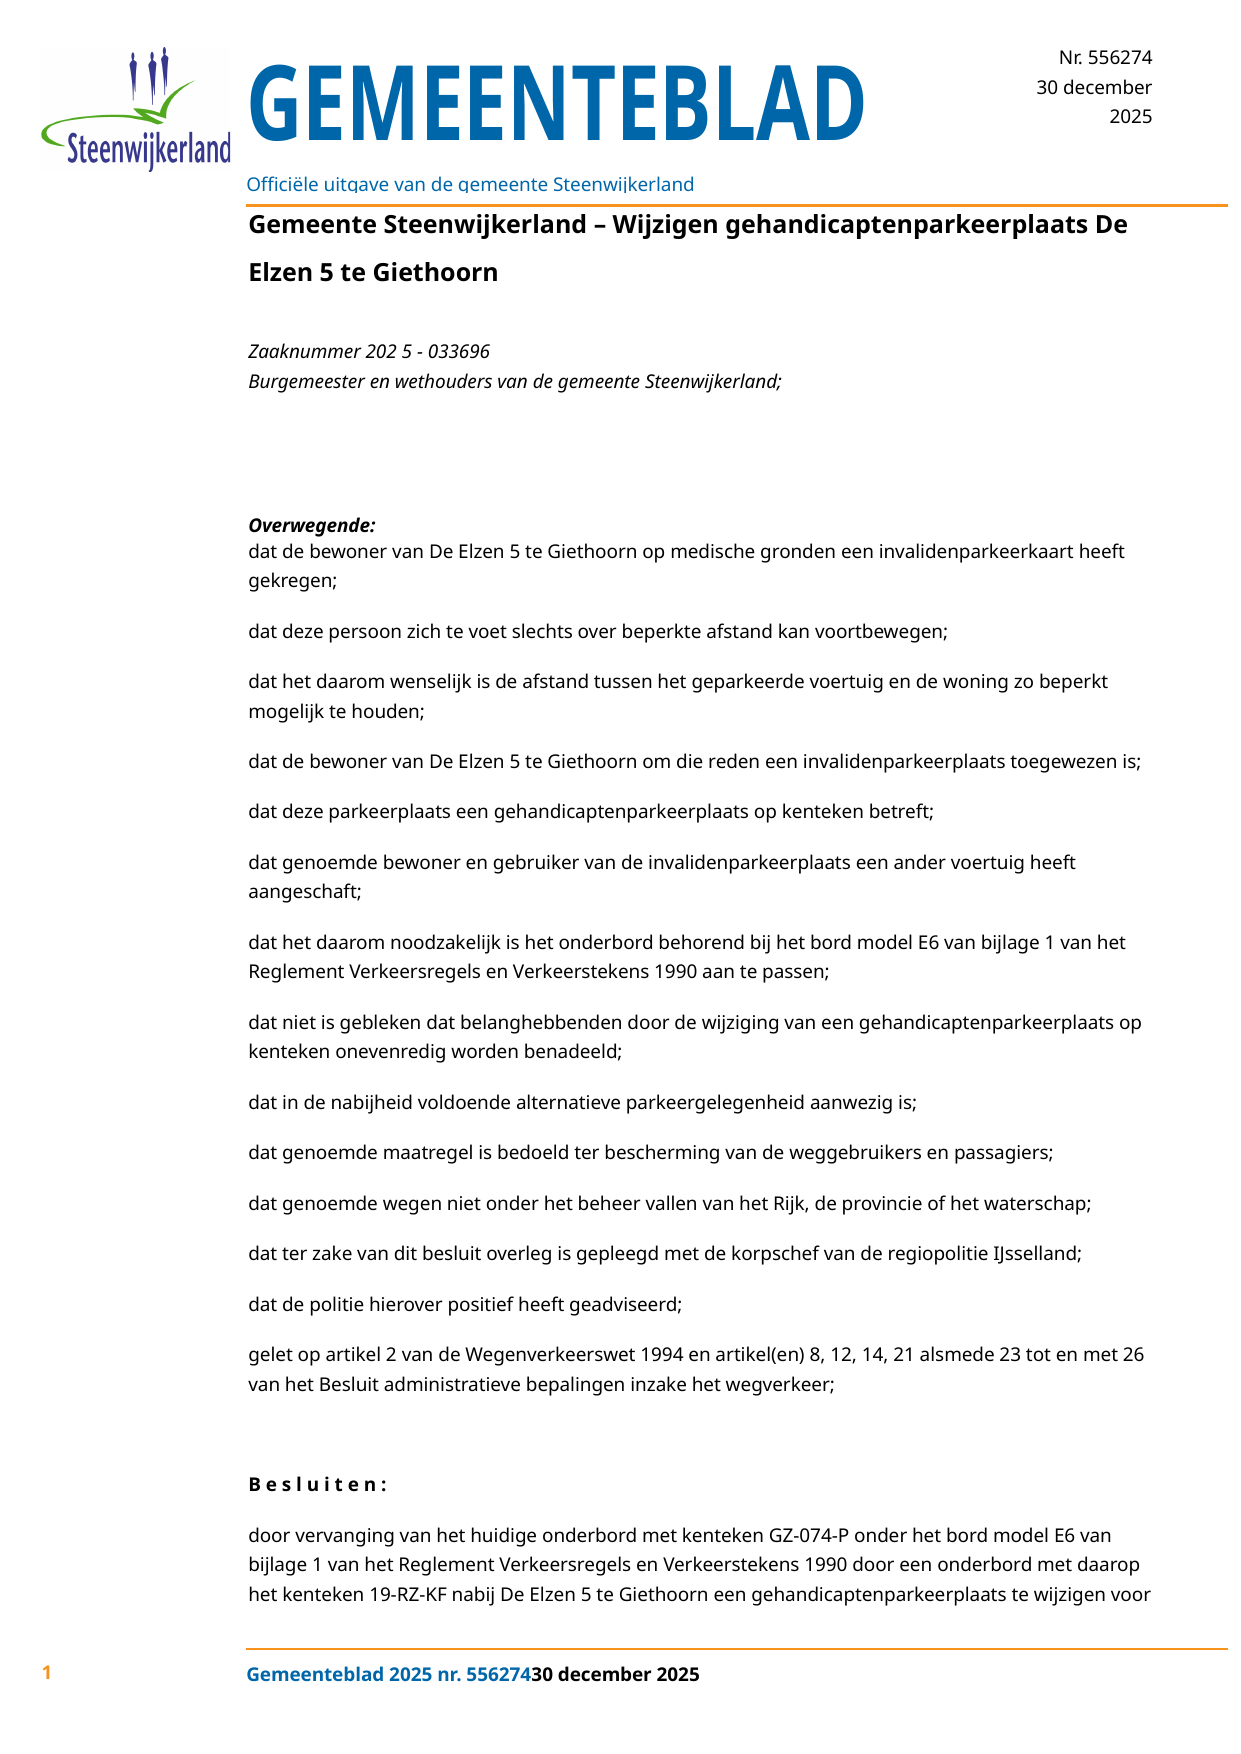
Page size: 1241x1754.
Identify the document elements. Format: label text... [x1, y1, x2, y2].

text dat deze persoon zich te voet slechts over beperkte afstand kan voortbewegen; [248, 618, 1152, 644]
text B e s l u i t e n : [248, 1472, 1152, 1497]
text dat het daarom noodzakelijk is het onderbord behorend bij het bord model E6 van bijlage 1 van het Reglement Verkeersregels en Verkeerstekens 1990 aan te passen; [248, 929, 1152, 984]
text dat de bewoner van De Elzen 5 te Giethoorn om die reden een invalidenparkeerplaats toegewezen is; [248, 748, 1152, 774]
text dat deze parkeerplaats een gehandicaptenparkeerplaats op kenteken betreft; [248, 799, 1152, 824]
text dat genoemde wegen niet onder het beheer vallen van het Rijk, de provincie of het waterschap; [248, 1190, 1152, 1216]
text dat de bewoner van De Elzen 5 te Giethoorn op medische gronden een invalidenparkeerkaart heeft gekregen; [248, 538, 1152, 593]
text dat genoemde bewoner en gebruiker van de invalidenparkeerplaats een ander voertuig heeft aangeschaft; [248, 849, 1152, 904]
text dat ter zake van dit besluit overleg is gepleegd met de korpschef van de regiopolitie IJsselland; [248, 1240, 1152, 1266]
picture [41, 47, 231, 172]
text Zaaknummer 202 5 - 033696 [248, 339, 1152, 364]
text door vervanging van het huidige onderbord met kenteken GZ-074-P onder het bord model E6 van bijlage 1 van het Reglement Verkeersregels en Verkeerstekens 1990 door een onderbord met daarop het kenteken 19-RZ-KF nabij De Elzen 5 te Giethoorn een gehandicaptenparkeerplaats te wijzigen voor [248, 1522, 1152, 1607]
text dat genoemde maatregel is bedoeld ter bescherming van de weggebruikers en passagiers; [248, 1139, 1152, 1165]
text Burgemeester en wethouders van de gemeente Steenwijkerland; [248, 368, 1152, 394]
text Overwegende: [248, 512, 1152, 538]
text gelet op artikel 2 van de Wegenverkeerswet 1994 en artikel(en) 8, 12, 14, 21 alsmede 23 tot en met 26 van het Besluit administratieve bepalingen inzake het wegverkeer; [248, 1341, 1152, 1397]
text dat het daarom wenselijk is de afstand tussen het geparkeerde voertuig en de woning zo beperkt mogelijk te houden; [248, 668, 1152, 724]
text dat de politie hierover positief heeft geadviseerd; [248, 1291, 1152, 1317]
text Gemeente Steenwijkerland – Wijzigen gehandicaptenparkeerplaats De Elzen 5 te Giethoorn [248, 207, 1152, 288]
text dat in de nabijheid voldoende alternatieve parkeergelegenheid aanwezig is; [248, 1089, 1152, 1115]
text dat niet is gebleken dat belanghebbenden door de wijziging van een gehandicaptenparkeerplaats op kenteken onevenredig worden benadeeld; [248, 1009, 1152, 1064]
